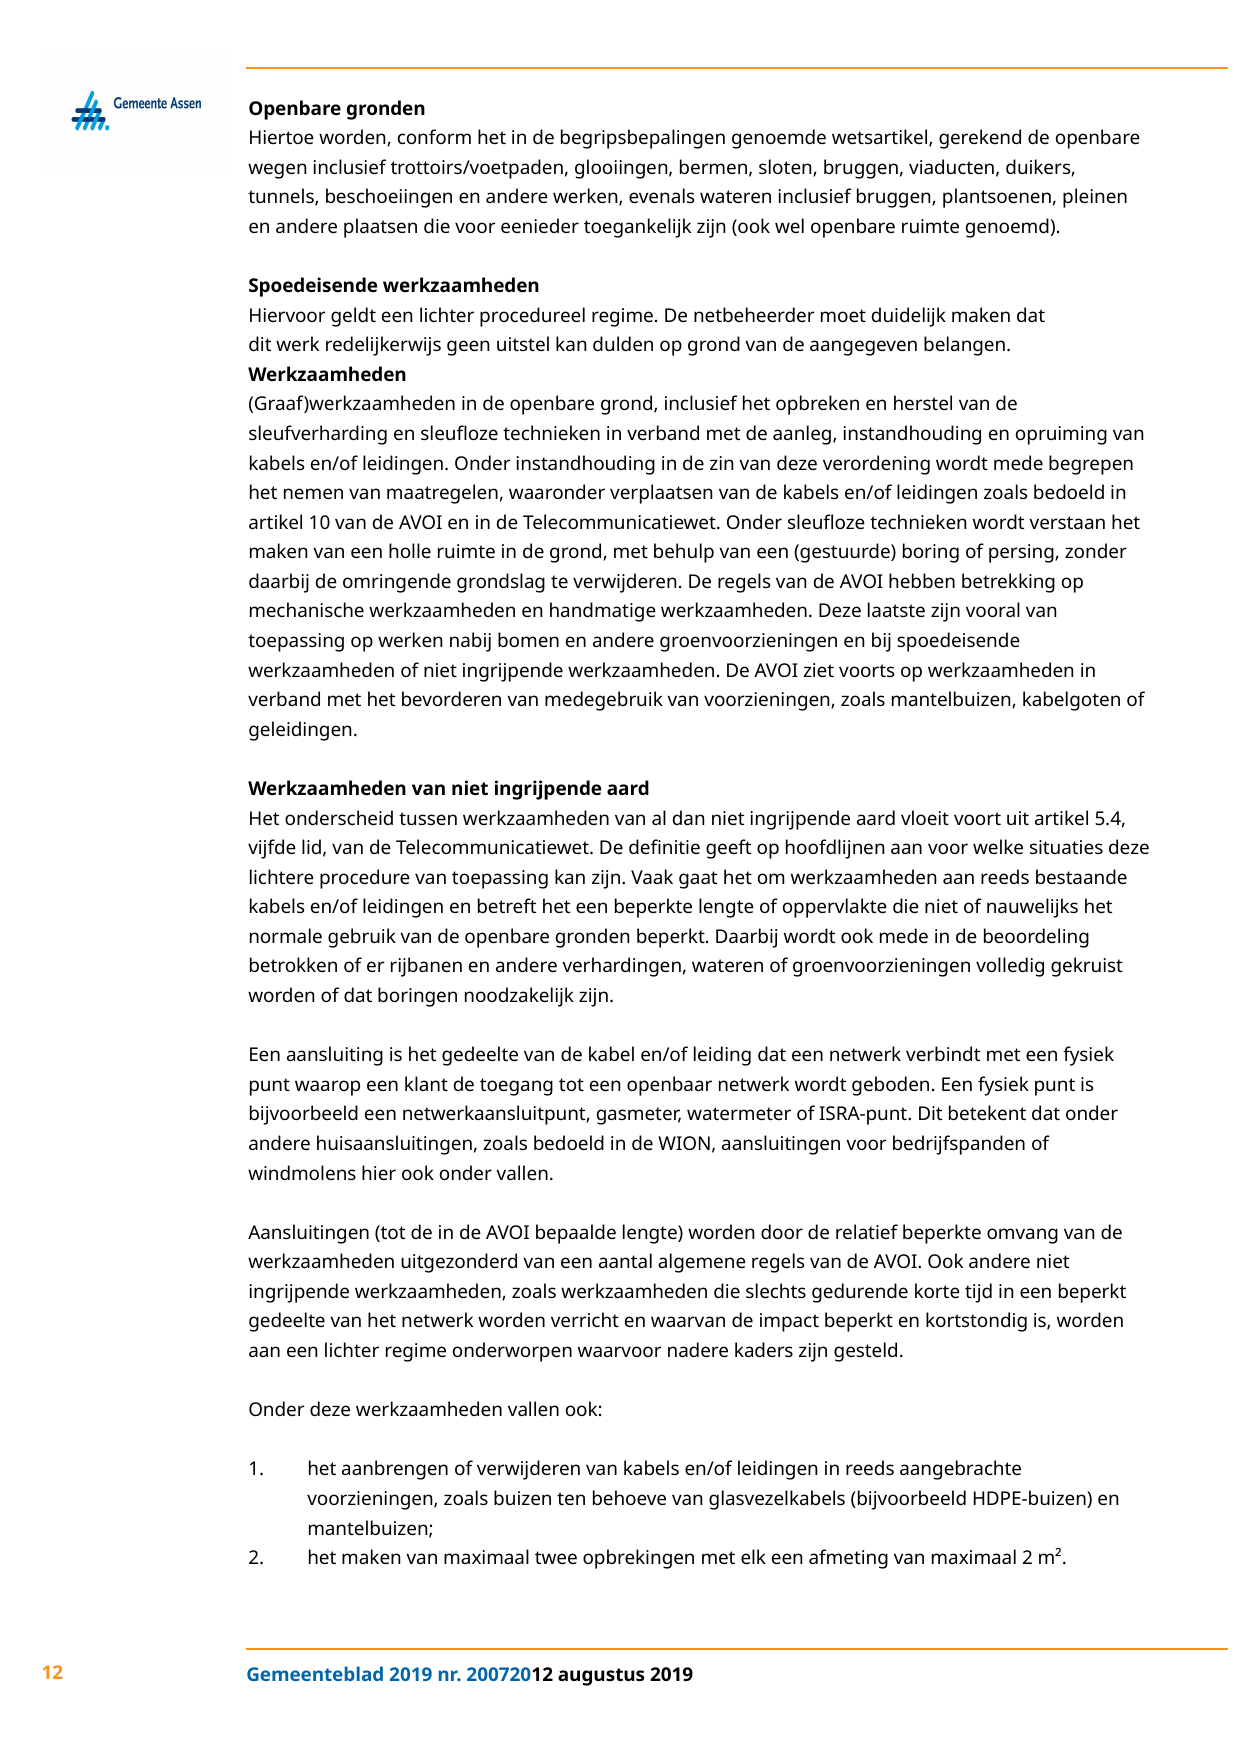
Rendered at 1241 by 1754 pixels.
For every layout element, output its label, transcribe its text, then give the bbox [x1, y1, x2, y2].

text dit werk redelijkerwijs geen uitstel kan dulden op grond van de aangegeven belangen. [248, 331, 1152, 357]
picture [41, 47, 231, 172]
text Openbare gronden [248, 95, 1152, 121]
text Hiervoor geldt een lichter procedureel regime. De netbeheerder moet duidelijk maken dat [248, 302, 1152, 328]
text Hiertoe worden, conform het in de begripsbepalingen genoemde wetsartikel, gerekend de openbare wegen inclusief trottoirs/voetpaden, glooiingen, bermen, sloten, bruggen, viaducten, duikers, tunnels, beschoeiingen en andere werken, evenals wateren inclusief bruggen, plantsoenen, pleinen en andere plaatsen die voor eenieder toegankelijk zijn (ook wel openbare ruimte genoemd). [248, 124, 1152, 239]
list het aanbrengen of verwijderen van kabels en/of leidingen in reeds aangebrachte voorzieningen, zoals buizen ten behoeve van glasvezelkabels (bijvoorbeeld HDPE-buizen) en mantelbuizen; [248, 1456, 1152, 1541]
text (Graaf)werkzaamheden in de openbare grond, inclusief het opbreken en herstel van de sleufverharding en sleufloze technieken in verband met de aanleg, instandhouding en opruiming van kabels en/of leidingen. Onder instandhouding in de zin van deze verordening wordt mede begrepen het nemen van maatregelen, waaronder verplaatsen van de kabels en/of leidingen zoals bedoeld in artikel 10 van de AVOI en in de Telecommunicatiewet. Onder sleufloze technieken wordt verstaan het maken van een holle ruimte in de grond, met behulp van een (gestuurde) boring of persing, zonder daarbij de omringende grondslag te verwijderen. De regels van de AVOI hebben betrekking op mechanische werkzaamheden en handmatige werkzaamheden. Deze laatste zijn vooral van toepassing op werken nabij bomen en andere groenvoorzieningen en bij spoedeisende werkzaamheden of niet ingrijpende werkzaamheden. De AVOI ziet voorts op werkzaamheden in verband met het bevorderen van medegebruik van voorzieningen, zoals mantelbuizen, kabelgoten of geleidingen. [248, 391, 1152, 742]
text Onder deze werkzaamheden vallen ook: [248, 1396, 1152, 1422]
text Het onderscheid tussen werkzaamheden van al dan niet ingrijpende aard vloeit voort uit artikel 5.4, vijfde lid, van de Telecommunicatiewet. De definitie geeft op hoofdlijnen aan voor welke situaties deze lichtere procedure van toepassing kan zijn. Vaak gaat het om werkzaamheden aan reeds bestaande kabels en/of leidingen en betreft het een beperkte lengte of oppervlakte die niet of nauwelijks het normale gebruik van de openbare gronden beperkt. Daarbij wordt ook mede in de beoordeling betrokken of er rijbanen en andere verhardingen, wateren of groenvoorzieningen volledig gekruist worden of dat boringen noodzakelijk zijn. [248, 805, 1152, 1008]
text Aansluitingen (tot de in de AVOI bepaalde lengte) worden door de relatief beperkte omvang van de werkzaamheden uitgezonderd van een aantal algemene regels van de AVOI. Ook andere niet ingrijpende werkzaamheden, zoals werkzaamheden die slechts gedurende korte tijd in een beperkt gedeelte van het netwerk worden verricht en waarvan de impact beperkt en kortstondig is, worden aan een lichter regime onderworpen waarvoor nadere kaders zijn gesteld. [248, 1219, 1152, 1363]
text Werkzaamheden [248, 361, 1152, 387]
text Spoedeisende werkzaamheden [248, 272, 1152, 298]
text Werkzaamheden van niet ingrijpende aard [248, 775, 1152, 801]
list het maken van maximaal twee opbrekingen met elk een afmeting van maximaal 2 m². [248, 1544, 1152, 1570]
text Een aansluiting is het gedeelte van de kabel en/of leiding dat een netwerk verbindt met een fysiek punt waarop een klant de toegang tot een openbaar netwerk wordt geboden. Een fysiek punt is bijvoorbeeld een netwerkaansluitpunt, gasmeter, watermeter of ISRA-punt. Dit betekent dat onder andere huisaansluitingen, zoals bedoeld in de WION, aansluitingen voor bedrijfspanden of windmolens hier ook onder vallen. [248, 1041, 1152, 1186]
